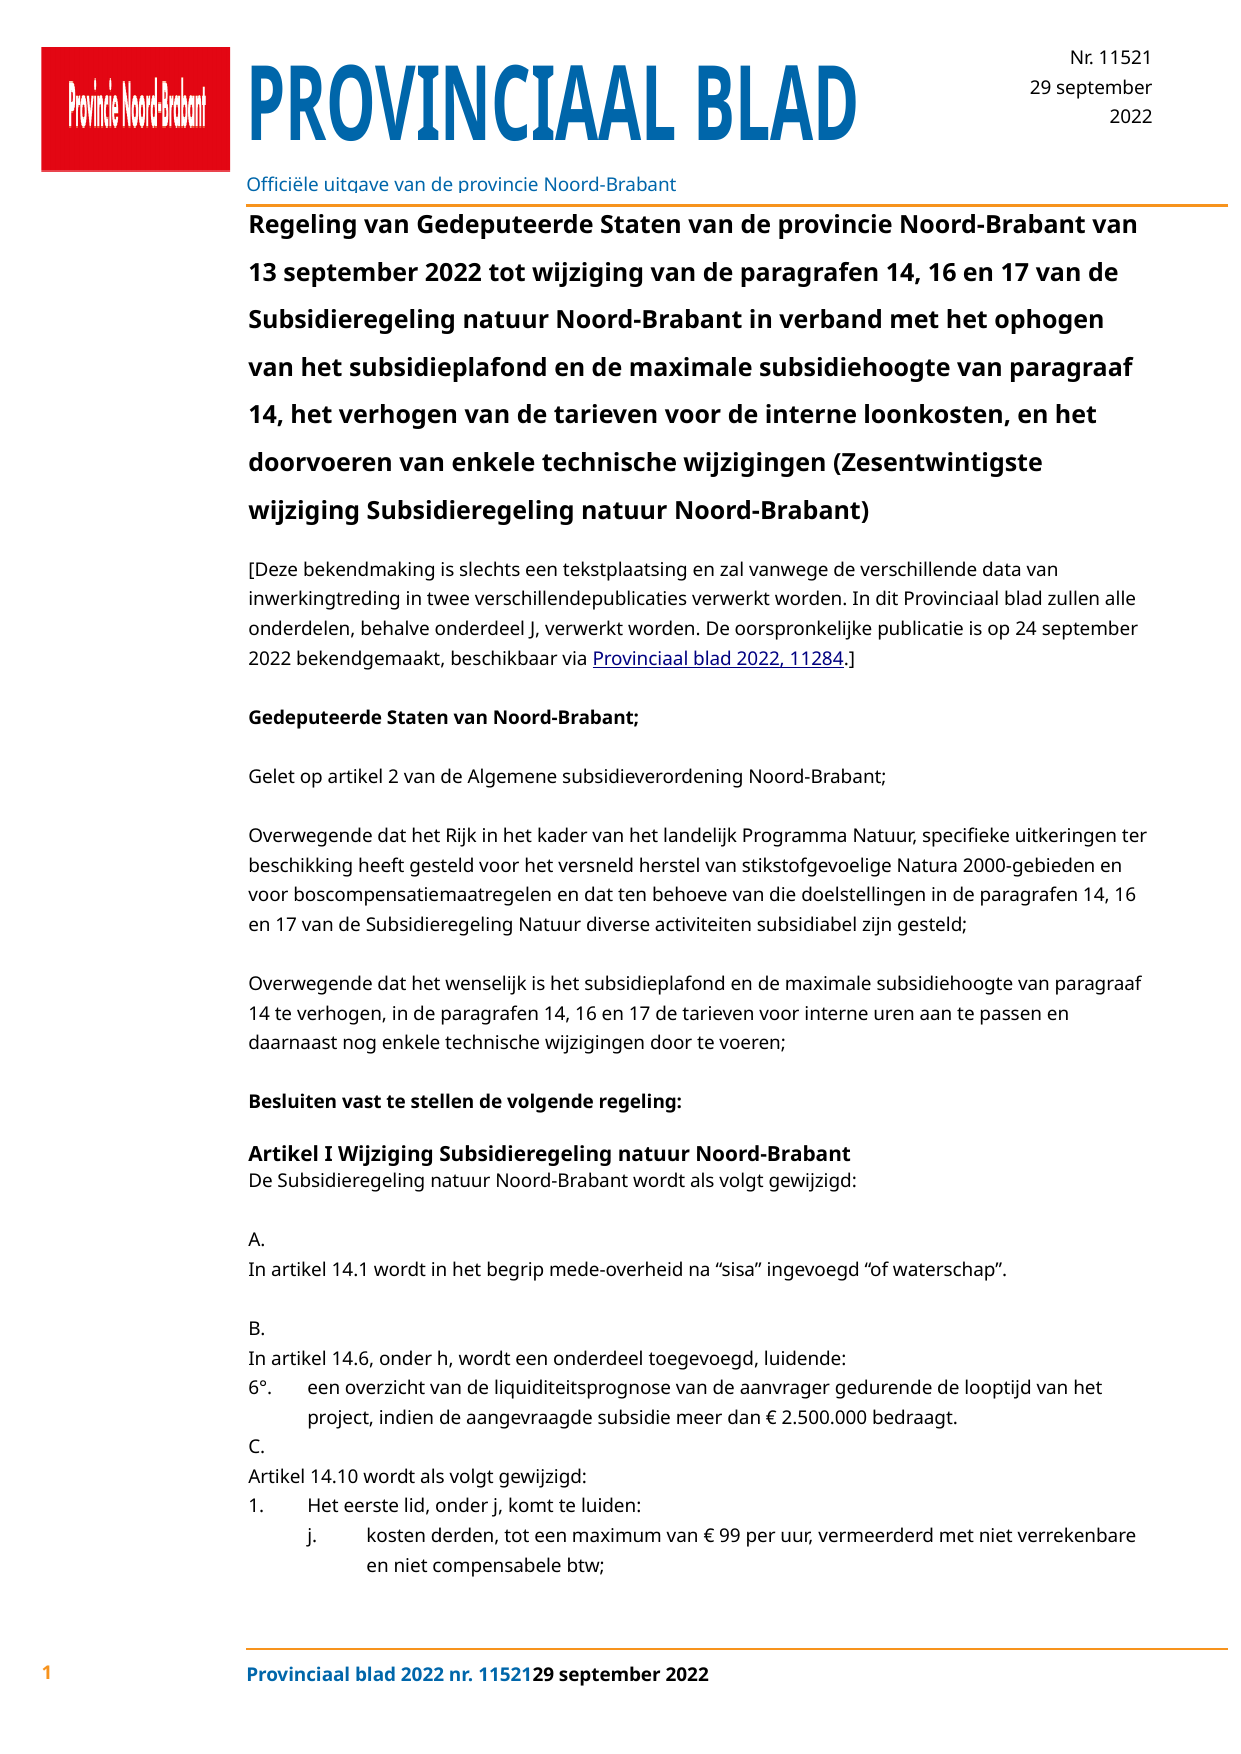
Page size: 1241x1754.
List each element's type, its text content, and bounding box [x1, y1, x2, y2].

text Gelet op artikel 2 van de Algemene subsidieverordening Noord-Brabant; [248, 763, 1152, 789]
text Regeling van Gedeputeerde Staten van de provincie Noord-Brabant van 13 september 2022 tot wijziging van de paragrafen 14, 16 en 17 van de Subsidieregeling natuur Noord-Brabant in verband met het ophogen van het subsidieplafond en de maximale subsidiehoogte van paragraaf 14, het verhogen van de tarieven voor de interne loonkosten, en het doorvoeren van enkele technische wijzigingen (Zesentwintigste wijziging Subsidieregeling natuur Noord-Brabant) [248, 207, 1152, 526]
text De Subsidieregeling natuur Noord-Brabant wordt als volgt gewijzigd: [248, 1167, 1152, 1193]
text Overwegende dat het wenselijk is het subsidieplafond en de maximale subsidiehoogte van paragraaf 14 te verhogen, in de paragrafen 14, 16 en 17 de tarieven voor interne uren aan te passen en daarnaast nog enkele technische wijzigingen door te voeren; [248, 970, 1152, 1055]
text [Deze bekendmaking is slechts een tekstplaatsing en zal vanwege de verschillende data van inwerkingtreding in twee verschillendepublicaties verwerkt worden. In dit Provinciaal blad zullen alle onderdelen, behalve onderdeel J, verwerkt worden. De oorspronkelijke publicatie is op 24 september 2022 bekendgemaakt, beschikbaar via Provinciaal blad 2022, 11284.] [248, 556, 1152, 670]
list kosten derden, tot een maximum van € 99 per uur, vermeerderd met niet verrekenbare en niet compensabele btw; [307, 1522, 1152, 1578]
picture [41, 47, 231, 172]
list Het eerste lid, onder j, komt te luiden: [248, 1493, 1152, 1518]
text In artikel 14.1 wordt in het begrip mede-overheid na “sisa” ingevoegd “of waterschap”. [248, 1256, 1152, 1282]
text B. [248, 1315, 1152, 1341]
text In artikel 14.6, onder h, wordt een onderdeel toegevoegd, luidende: [248, 1345, 1152, 1371]
text A. [248, 1226, 1152, 1252]
text Gedeputeerde Staten van Noord-Brabant; [248, 704, 1152, 729]
text Artikel I Wijziging Subsidieregeling natuur Noord-Brabant [248, 1139, 1152, 1167]
text Besluiten vast te stellen de volgende regeling: [248, 1088, 1152, 1114]
text Artikel 14.10 wordt als volgt gewijzigd: [248, 1463, 1152, 1489]
text Overwegende dat het Rijk in het kader van het landelijk Programma Natuur, specifieke uitkeringen ter beschikking heeft gesteld voor het versneld herstel van stikstofgevoelige Natura 2000-gebieden en voor boscompensatiemaatregelen en dat ten behoeve van die doelstellingen in de paragrafen 14, 16 en 17 van de Subsidieregeling Natuur diverse activiteiten subsidiabel zijn gesteld; [248, 822, 1152, 937]
text C. [248, 1433, 1152, 1459]
list een overzicht van de liquiditeitsprognose van de aanvrager gedurende de looptijd van het project, indien de aangevraagde subsidie meer dan € 2.500.000 bedraagt. [248, 1374, 1152, 1430]
